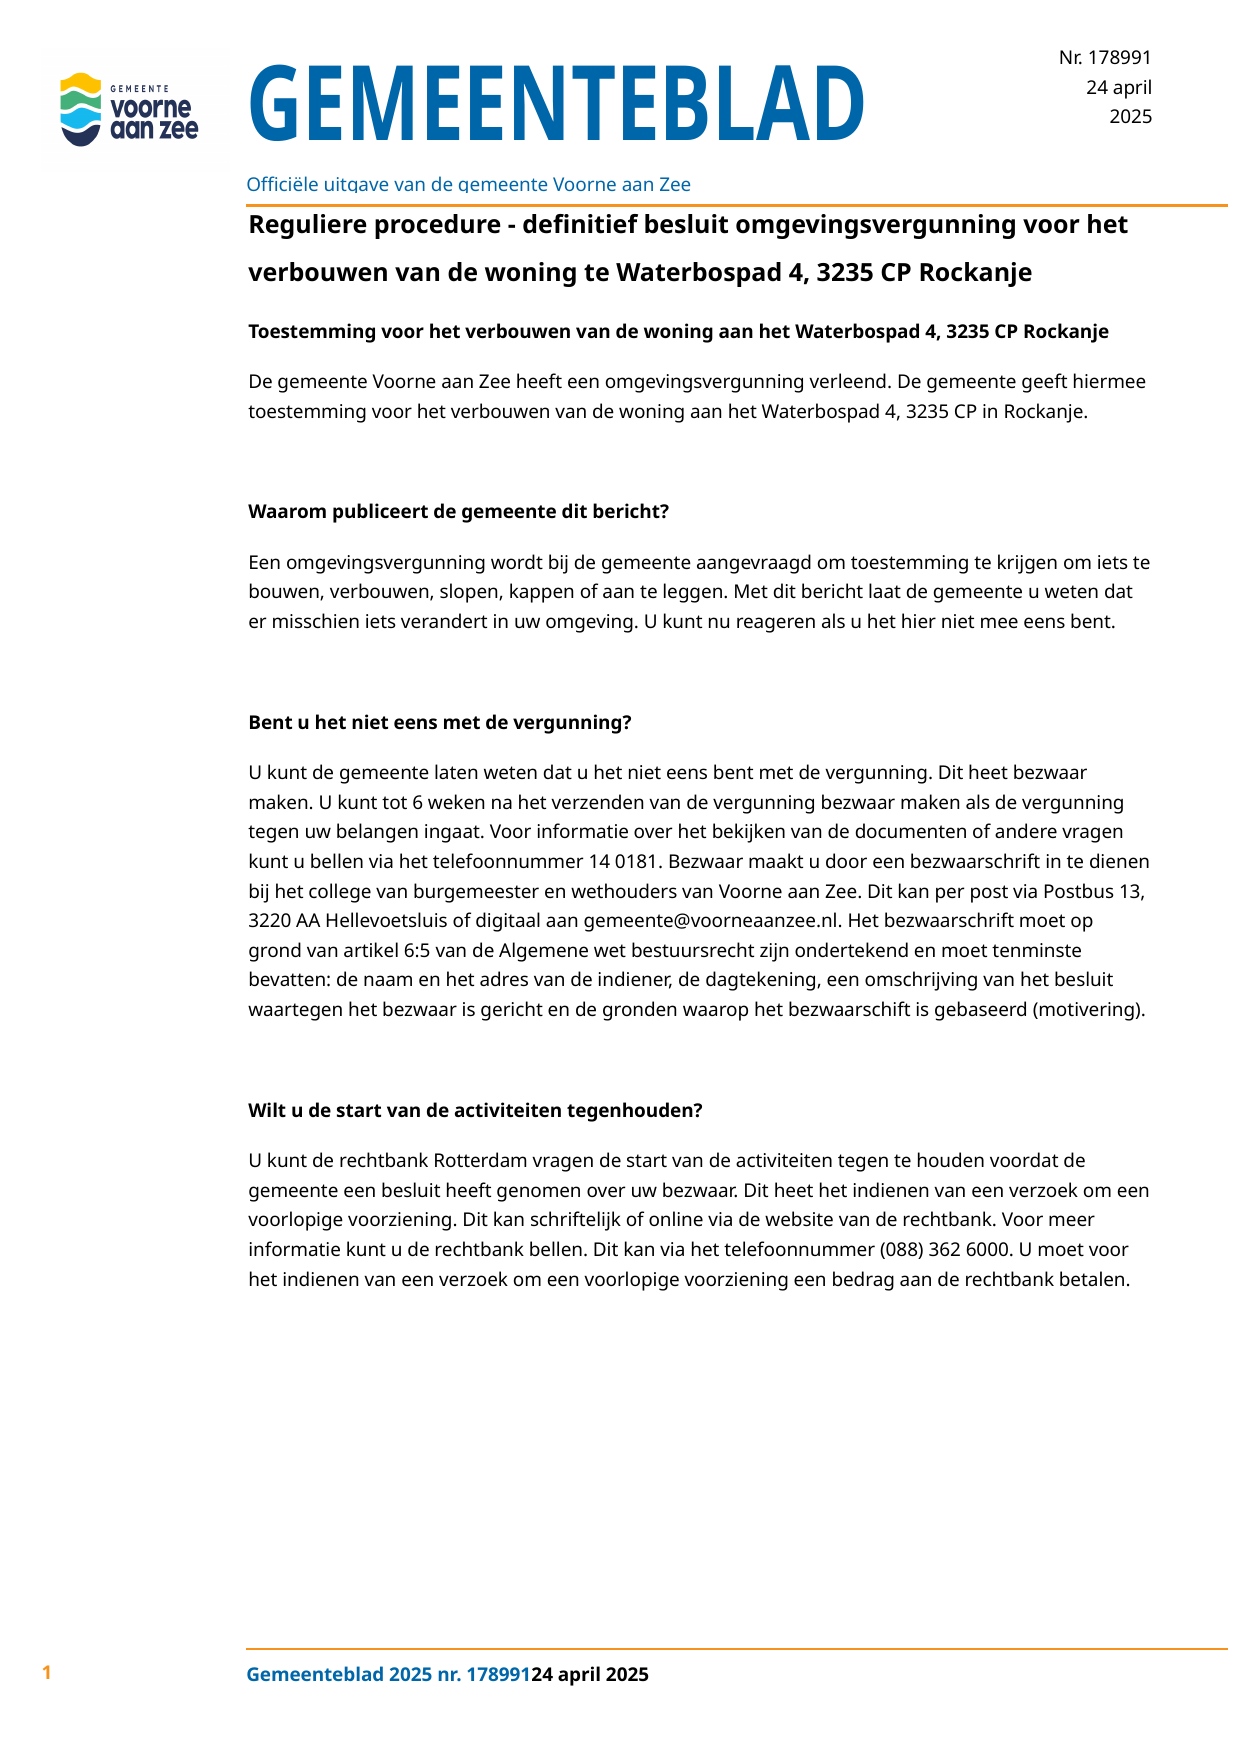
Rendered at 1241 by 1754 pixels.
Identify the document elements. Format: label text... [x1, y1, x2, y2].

text Toestemming voor het verbouwen van de woning aan het Waterbospad 4, 3235 CP Rockanje [248, 318, 1152, 344]
text Een omgevingsvergunning wordt bij de gemeente aangevraagd om toestemming te krijgen om iets te bouwen, verbouwen, slopen, kappen of aan te leggen. Met dit bericht laat de gemeente u weten dat er misschien iets verandert in uw omgeving. U kunt nu reageren als u het hier niet mee eens bent. [248, 549, 1152, 634]
text Wilt u de start van de activiteiten tegenhouden? [248, 1097, 1152, 1123]
text De gemeente Voorne aan Zee heeft een omgevingsvergunning verleend. De gemeente geeft hiermee toestemming voor het verbouwen van de woning aan het Waterbospad 4, 3235 CP in Rockanje. [248, 368, 1152, 424]
text Bent u het niet eens met de vergunning? [248, 709, 1152, 735]
text U kunt de gemeente laten weten dat u het niet eens bent met de vergunning. Dit heet bezwaar maken. U kunt tot 6 weken na het verzenden van de vergunning bezwaar maken als de vergunning tegen uw belangen ingaat. Voor informatie over het bekijken van de documenten of andere vragen kunt u bellen via het telefoonnummer 14 0181. Bezwaar maakt u door een bezwaarschrift in te dienen bij het college van burgemeester en wethouders van Voorne aan Zee. Dit kan per post via Postbus 13, 3220 AA Hellevoetsluis of digitaal aan gemeente@voorneaanzee.nl. Het bezwaarschrift moet op grond van artikel 6:5 van de Algemene wet bestuursrecht zijn ondertekend en moet tenminste bevatten: de naam en het adres van de indiener, de dagtekening, een omschrijving van het besluit waartegen het bezwaar is gericht en de gronden waarop het bezwaarschift is gebaseerd (motivering). [248, 759, 1152, 1022]
picture [41, 47, 231, 172]
text U kunt de rechtbank Rotterdam vragen de start van de activiteiten tegen te houden voordat de gemeente een besluit heeft genomen over uw bezwaar. Dit heet het indienen van een verzoek om een voorlopige voorziening. Dit kan schriftelijk of online via de website van de rechtbank. Voor meer informatie kunt u de rechtbank bellen. Dit kan via het telefoonnummer (088) 362 6000. U moet voor het indienen van een verzoek om een voorlopige voorziening een bedrag aan de rechtbank betalen. [248, 1147, 1152, 1292]
text Reguliere procedure - definitief besluit omgevingsvergunning voor het verbouwen van de woning te Waterbospad 4, 3235 CP Rockanje [248, 207, 1152, 288]
text Waarom publiceert de gemeente dit bericht? [248, 499, 1152, 524]
